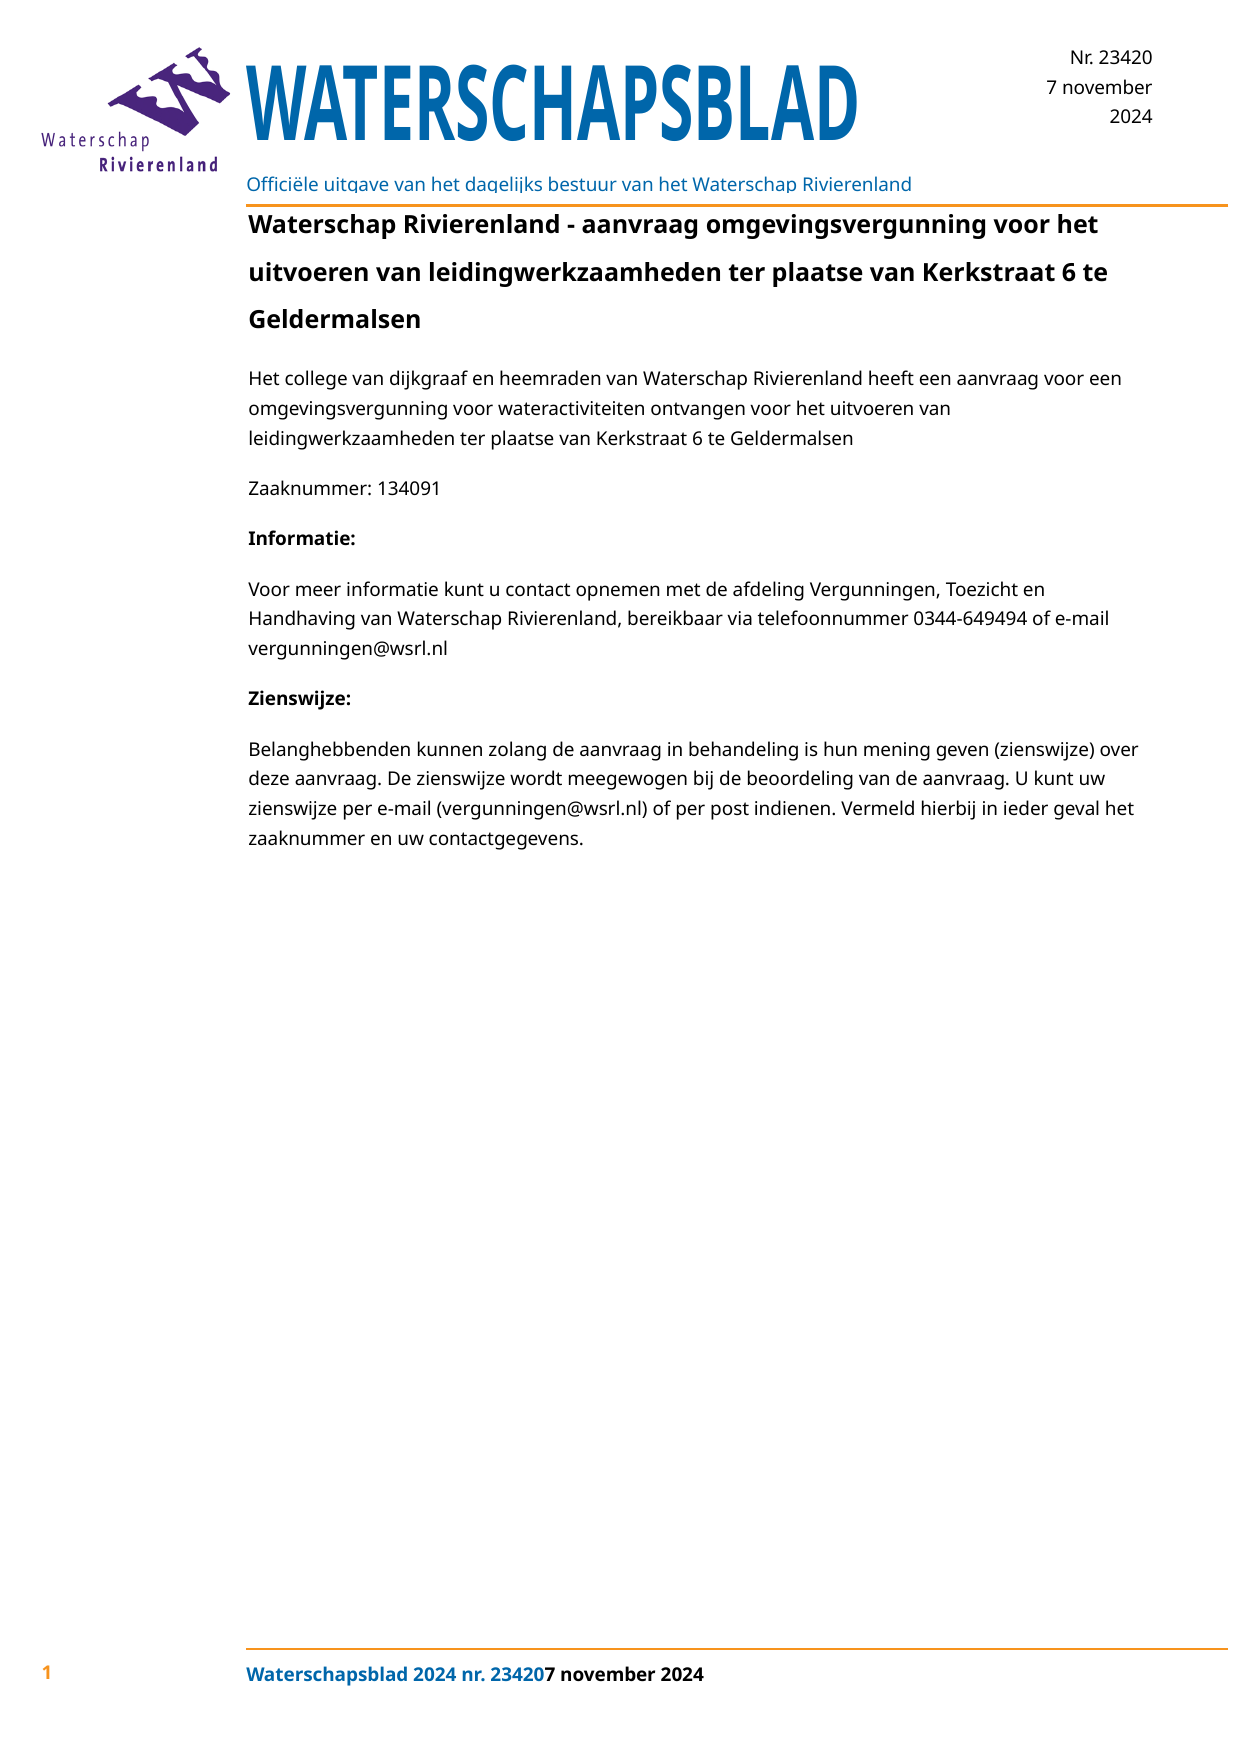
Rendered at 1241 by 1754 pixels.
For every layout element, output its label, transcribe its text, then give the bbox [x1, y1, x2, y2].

text Voor meer informatie kunt u contact opnemen met de afdeling Vergunningen, Toezicht en Handhaving van Waterschap Rivierenland, bereikbaar via telefoonnummer 0344-649494 of e-mail vergunningen@wsrl.nl [248, 576, 1152, 661]
text Het college van dijkgraaf en heemraden van Waterschap Rivierenland heeft een aanvraag voor een omgevingsvergunning voor wateractiviteiten ontvangen voor het uitvoeren van leidingwerkzaamheden ter plaatse van Kerkstraat 6 te Geldermalsen [248, 366, 1152, 450]
text Waterschap Rivierenland - aanvraag omgevingsvergunning voor het uitvoeren van leidingwerkzaamheden ter plaatse van Kerkstraat 6 te Geldermalsen [248, 207, 1152, 336]
text Zaaknummer: 134091 [248, 475, 1152, 501]
text Informatie: [248, 526, 1152, 551]
picture [41, 47, 231, 172]
text Belanghebbenden kunnen zolang de aanvraag in behandeling is hun mening geven (zienswijze) over deze aanvraag. De zienswijze wordt meegewogen bij de beoordeling van de aanvraag. U kunt uw zienswijze per e-mail (vergunningen@wsrl.nl) of per post indienen. Vermeld hierbij in ieder geval het zaaknummer en uw contactgegevens. [248, 736, 1152, 850]
text Zienswijze: [248, 686, 1152, 711]
